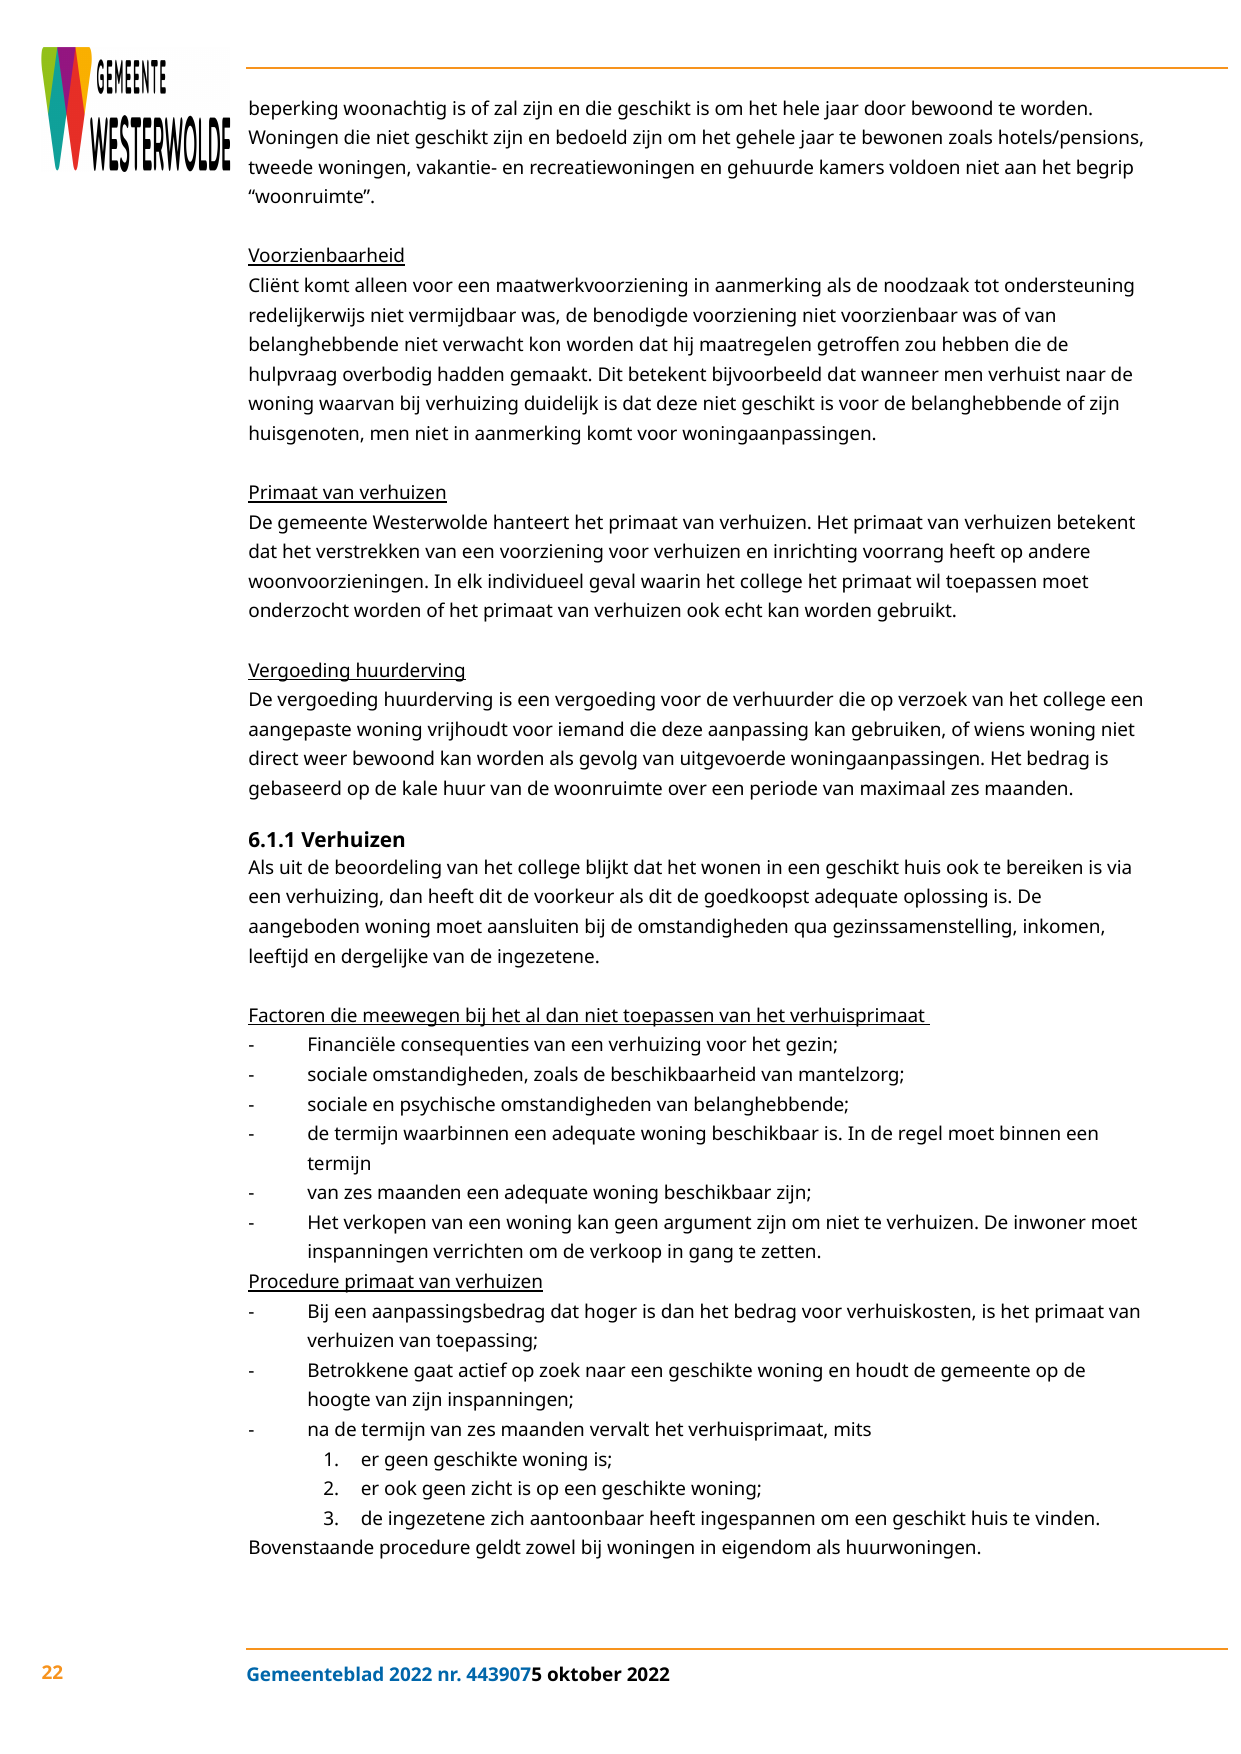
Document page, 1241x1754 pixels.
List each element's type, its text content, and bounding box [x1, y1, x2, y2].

list sociale omstandigheden, zoals de beschikbaarheid van mantelzorg; [248, 1061, 1152, 1087]
picture [41, 47, 231, 172]
text 6.1.1 Verhuizen [248, 826, 1152, 854]
text beperking woonachtig is of zal zijn en die geschikt is om het hele jaar door bewoond te worden. Woningen die niet geschikt zijn en bedoeld zijn om het gehele jaar te bewonen zoals hotels/pensions, tweede woningen, vakantie- en recreatiewoningen en gehuurde kamers voldoen niet aan het begrip “woonruimte”. [248, 95, 1152, 209]
text De vergoeding huurderving is een vergoeding voor de verhuurder die op verzoek van het college een aangepaste woning vrijhoudt voor iemand die deze aanpassing kan gebruiken, of wiens woning niet direct weer bewoond kan worden als gevolg van uitgevoerde woningaanpassingen. Het bedrag is gebaseerd op de kale huur van de woonruimte over een periode van maximaal zes maanden. [248, 686, 1152, 801]
text Procedure primaat van verhuizen [248, 1268, 1152, 1294]
list Het verkopen van een woning kan geen argument zijn om niet te verhuizen. De inwoner moet inspanningen verrichten om de verkoop in gang te zetten. [248, 1209, 1152, 1264]
text Vergoeding huurderving [248, 657, 1152, 683]
list de ingezetene zich aantoonbaar heeft ingespannen om een geschikt huis te vinden. [323, 1505, 1152, 1531]
list van zes maanden een adequate woning beschikbaar zijn; [248, 1179, 1152, 1205]
list Financiële consequenties van een verhuizing voor het gezin; [248, 1032, 1152, 1057]
list er geen geschikte woning is; [323, 1446, 1152, 1471]
text Primaat van verhuizen [248, 479, 1152, 505]
list er ook geen zicht is op een geschikte woning; [323, 1475, 1152, 1501]
list na de termijn van zes maanden vervalt het verhuisprimaat, mits [248, 1416, 1152, 1442]
text De gemeente Westerwolde hanteert het primaat van verhuizen. Het primaat van verhuizen betekent dat het verstrekken van een voorziening voor verhuizen en inrichting voorrang heeft op andere woonvoorzieningen. In elk individueel geval waarin het college het primaat wil toepassen moet onderzocht worden of het primaat van verhuizen ook echt kan worden gebruikt. [248, 509, 1152, 623]
list Betrokkene gaat actief op zoek naar een geschikte woning en houdt de gemeente op de hoogte van zijn inspanningen; [248, 1357, 1152, 1412]
text Voorzienbaarheid [248, 243, 1152, 268]
list Bij een aanpassingsbedrag dat hoger is dan het bedrag voor verhuiskosten, is het primaat van verhuizen van toepassing; [248, 1298, 1152, 1353]
text Bovenstaande procedure geldt zowel bij woningen in eigendom als huurwoningen. [248, 1534, 1152, 1560]
list sociale en psychische omstandigheden van belanghebbende; [248, 1091, 1152, 1116]
text Als uit de beoordeling van het college blijkt dat het wonen in een geschikt huis ook te bereiken is via een verhuizing, dan heeft dit de voorkeur als dit de goedkoopst adequate oplossing is. De aangeboden woning moet aansluiten bij de omstandigheden qua gezinssamenstelling, inkomen, leeftijd en dergelijke van de ingezetene. [248, 854, 1152, 968]
text Factoren die meewegen bij het al dan niet toepassen van het verhuisprimaat [248, 1002, 1152, 1028]
text Cliënt komt alleen voor een maatwerkvoorziening in aanmerking als de noodzaak tot ondersteuning redelijkerwijs niet vermijdbaar was, de benodigde voorziening niet voorzienbaar was of van belanghebbende niet verwacht kon worden dat hij maatregelen getroffen zou hebben die de hulpvraag overbodig hadden gemaakt. Dit betekent bijvoorbeeld dat wanneer men verhuist naar de woning waarvan bij verhuizing duidelijk is dat deze niet geschikt is voor de belanghebbende of zijn huisgenoten, men niet in aanmerking komt voor woningaanpassingen. [248, 272, 1152, 446]
list de termijn waarbinnen een adequate woning beschikbaar is. In de regel moet binnen een termijn [248, 1120, 1152, 1176]
